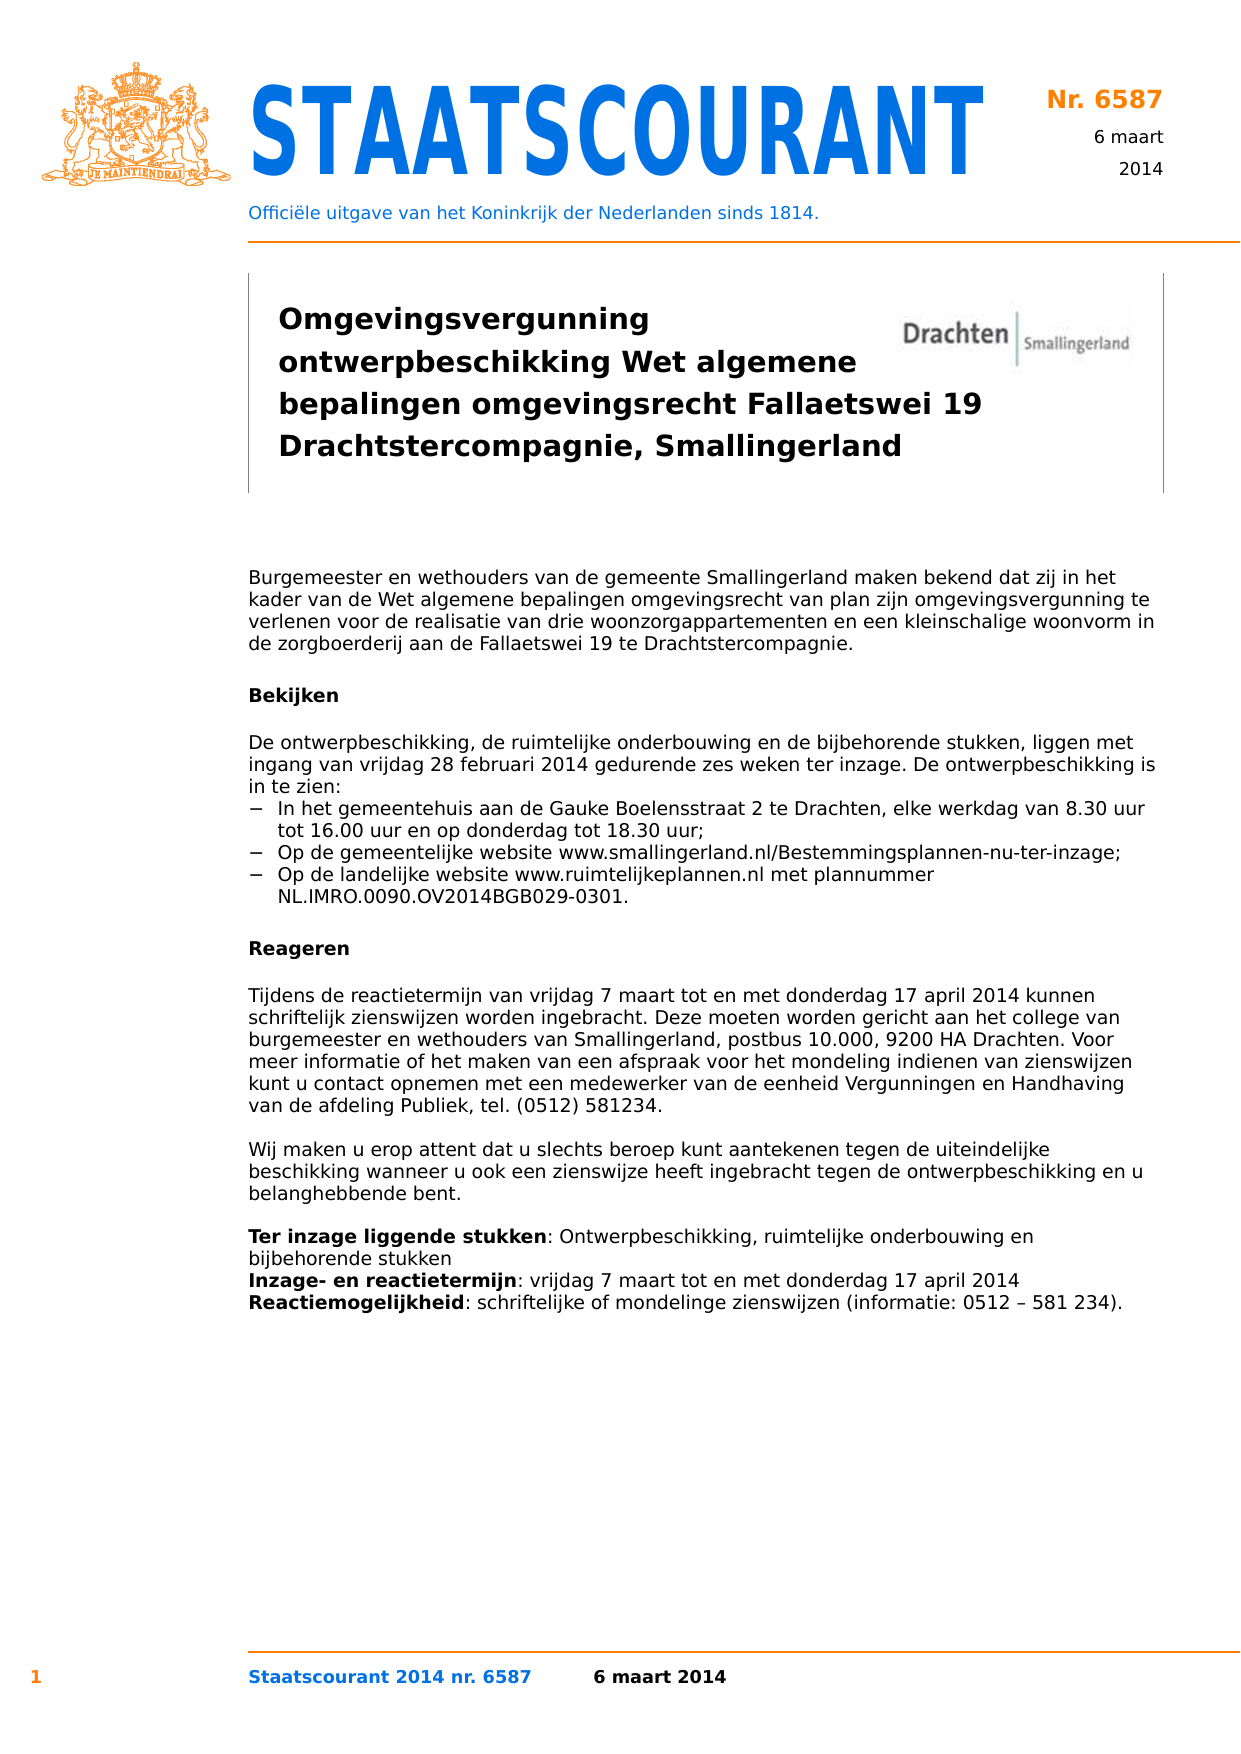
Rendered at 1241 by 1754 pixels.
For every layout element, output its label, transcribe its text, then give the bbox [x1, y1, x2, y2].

text Reactiemogelijkheid: schriftelijke of mondelinge zienswijzen (informatie: 0512 – 581 234). [248, 1292, 1163, 1314]
table_header STAATSCOURANT [248, 62, 998, 203]
text De ontwerpbeschikking, de ruimtelijke onderbouwing en de bijbehorende stukken, liggen met ingang van vrijdag 28 februari 2014 gedurende zes weken ter inzage. De ontwerpbeschikking is in te zien: [248, 732, 1163, 798]
table_header Nr. 6587 [998, 62, 1240, 121]
text − Op de gemeentelijke website www.smallingerland.nl/Bestemmingsplannen-nu-ter-inzage; [248, 842, 1163, 864]
table_cell 2014 [998, 153, 1240, 203]
table_cell 6 maart [998, 121, 1240, 153]
text Ter inzage liggende stukken: Ontwerpbeschikking, ruimtelijke onderbouwing en bijbehorende stukken [248, 1226, 1163, 1270]
subtitle Reageren [248, 938, 1163, 960]
text Burgemeester en wethouders van de gemeente Smallingerland maken bekend dat zij in het kader van de Wet algemene bepalingen omgevingsrecht van plan zijn omgevingsvergunning te verlenen voor de realisatie van drie woonzorgappartementen en een kleinschalige woonvorm in de zorgboerderij aan de Fallaetswei 19 te Drachtstercompagnie. [248, 567, 1163, 655]
text Inzage- en reactietermijn: vrijdag 7 maart tot en met donderdag 17 april 2014 [248, 1270, 1163, 1292]
text Tijdens de reactietermijn van vrijdag 7 maart tot en met donderdag 17 april 2014 kunnen schriftelijk zienswijzen worden ingebracht. Deze moeten worden gericht aan het college van burgemeester en wethouders van Smallingerland, postbus 10.000, 9200 HA Drachten. Voor meer informatie of het maken van een afspraak voor het mondeling indienen van zienswijzen kunt u contact opnemen met een medewerker van de eenheid Vergunningen en Handhaving van de afdeling Publiek, tel. (0512) 581234. [248, 985, 1163, 1117]
subtitle Omgevingsvergunning ontwerpbeschikking Wet algemene bepalingen omgevingsrecht Fallaetswei 19 Drachtstercompagnie, Smallingerland [249, 273, 1163, 493]
picture [41, 62, 231, 186]
text − Op de landelijke website www.ruimtelijkeplannen.nl met plannummer NL.IMRO.0090.OV2014BGB029-0301. [248, 864, 1163, 908]
subtitle Bekijken [248, 685, 1163, 707]
picture [897, 302, 1134, 374]
text − In het gemeentehuis aan de Gauke Boelensstraat 2 te Drachten, elke werkdag van 8.30 uur tot 16.00 uur en op donderdag tot 18.30 uur; [248, 798, 1163, 842]
text Wij maken u erop attent dat u slechts beroep kunt aantekenen tegen de uiteindelijke beschikking wanneer u ook een zienswijze heeft ingebracht tegen de ontwerpbeschikking en u belanghebbende bent. [248, 1138, 1163, 1204]
table_header [25, 62, 248, 241]
table_cell Officiële uitgave van het Koninkrijk der Nederlanden sinds 1814. [248, 203, 1240, 241]
